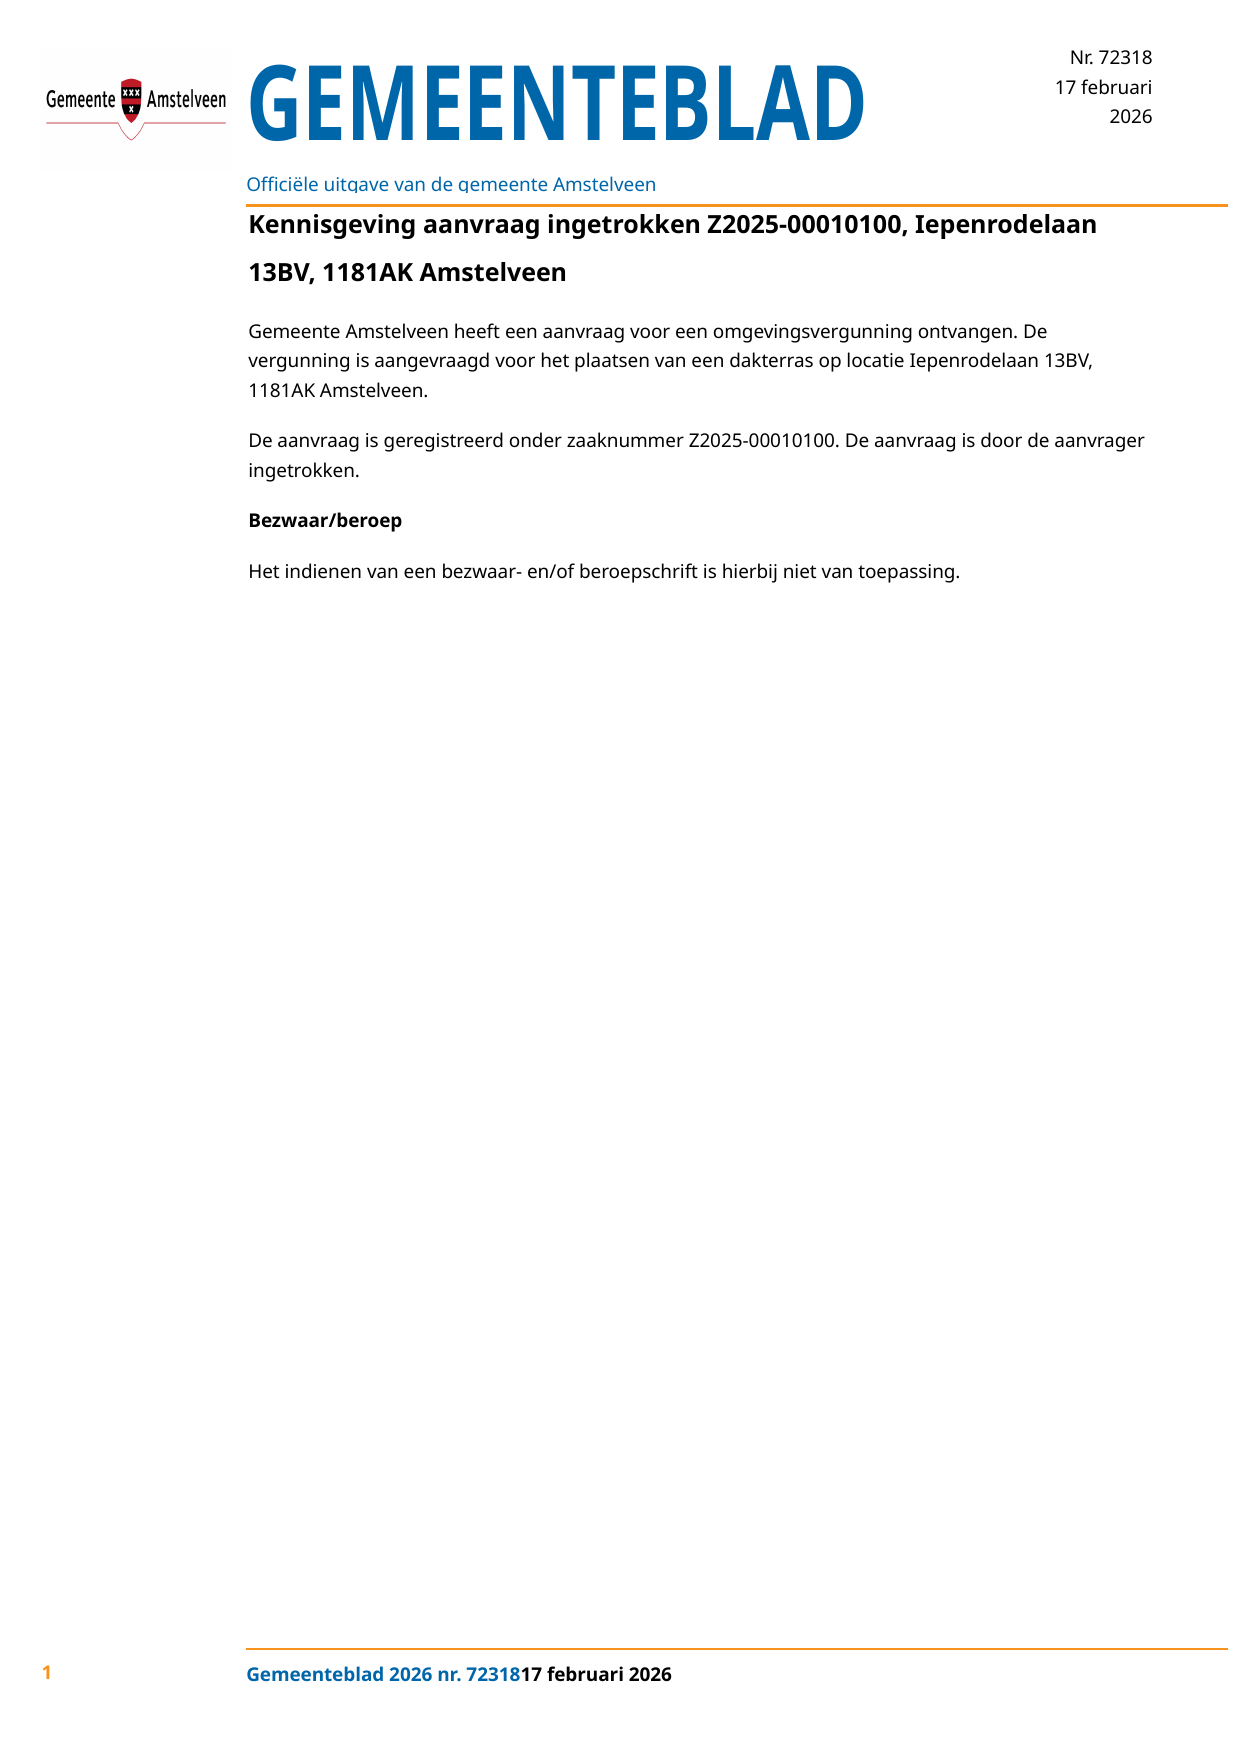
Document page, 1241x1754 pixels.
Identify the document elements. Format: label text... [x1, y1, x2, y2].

text Gemeente Amstelveen heeft een aanvraag voor een omgevingsvergunning ontvangen. De vergunning is aangevraagd voor het plaatsen van een dakterras op locatie Iepenrodelaan 13BV, 1181AK Amstelveen. [248, 318, 1152, 403]
text Kennisgeving aanvraag ingetrokken Z2025-00010100, Iepenrodelaan 13BV, 1181AK Amstelveen [248, 207, 1152, 288]
text Het indienen van een bezwaar- en/of beroepschrift is hierbij niet van toepassing. [248, 558, 1152, 584]
text De aanvraag is geregistreerd onder zaaknummer Z2025-00010100. De aanvraag is door de aanvrager ingetrokken. [248, 427, 1152, 483]
text Bezwaar/beroep [248, 507, 1152, 533]
picture [41, 47, 231, 172]
